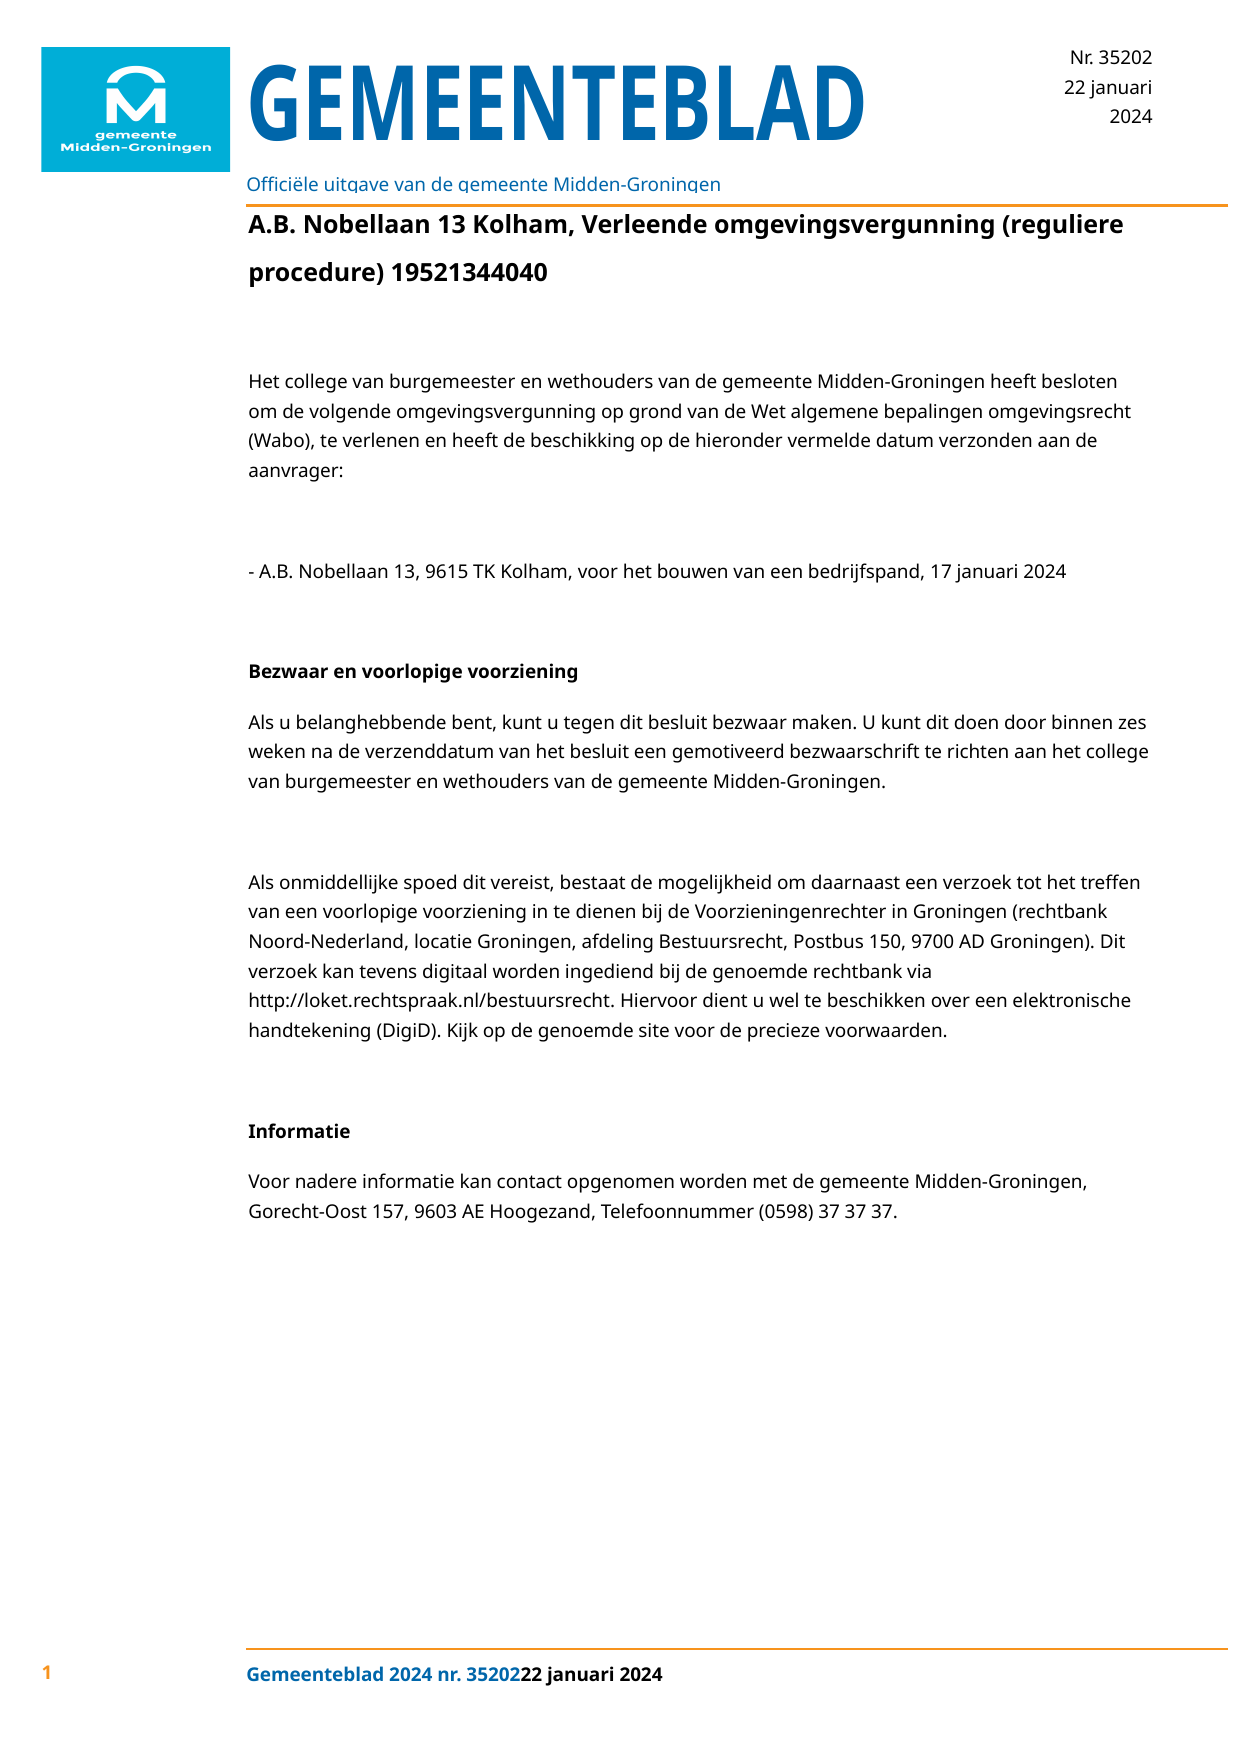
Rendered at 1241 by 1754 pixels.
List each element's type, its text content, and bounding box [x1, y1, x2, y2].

text Voor nadere informatie kan contact opgenomen worden met de gemeente Midden-Groningen, Gorecht-Oost 157, 9603 AE Hoogezand, Telefoonnummer (0598) 37 37 37. [248, 1168, 1152, 1224]
picture [108, 66, 164, 82]
text Het college van burgemeester en wethouders van de gemeente Midden-Groningen heeft besloten om de volgende omgevingsvergunning op grond van de Wet algemene bepalingen omgevingsrecht (Wabo), te verlenen en heeft de beschikking op de hieronder vermelde datum verzonden aan de aanvrager: [248, 368, 1152, 483]
picture [107, 89, 165, 122]
text Als onmiddellijke spoed dit vereist, bestaat de mogelijkheid om daarnaast een verzoek tot het treffen van een voorlopige voorziening in te dienen bij de Voorzieningenrechter in Groningen (rechtbank Noord-Nederland, locatie Groningen, afdeling Bestuursrecht, Postbus 150, 9700 AD Groningen). Dit verzoek kan tevens digitaal worden ingediend bij de genoemde rechtbank via http://loket.rechtspraak.nl/bestuursrecht. Hiervoor dient u wel te beschikken over een elektronische handtekening (DigiD). Kijk op de genoemde site voor de precieze voorwaarden. [248, 869, 1152, 1043]
text Bezwaar en voorlopige voorziening [248, 659, 1152, 684]
text A.B. Nobellaan 13 Kolham, Verleende omgevingsvergunning (reguliere procedure) 19521344040 [248, 207, 1152, 288]
picture [184, 146, 190, 153]
text Informatie [248, 1118, 1152, 1144]
text Als u belanghebbende bent, kunt u tegen dit besluit bezwaar maken. U kunt dit doen door binnen zes weken na de verzenddatum van het besluit een gemotiveerd bezwaarschrift te richten aan het college van burgemeester en wethouders van de gemeente Midden-Groningen. [248, 709, 1152, 794]
text - A.B. Nobellaan 13, 9615 TK Kolham, voor het bouwen van een bedrijfspand, 17 januari 2024 [248, 558, 1152, 584]
